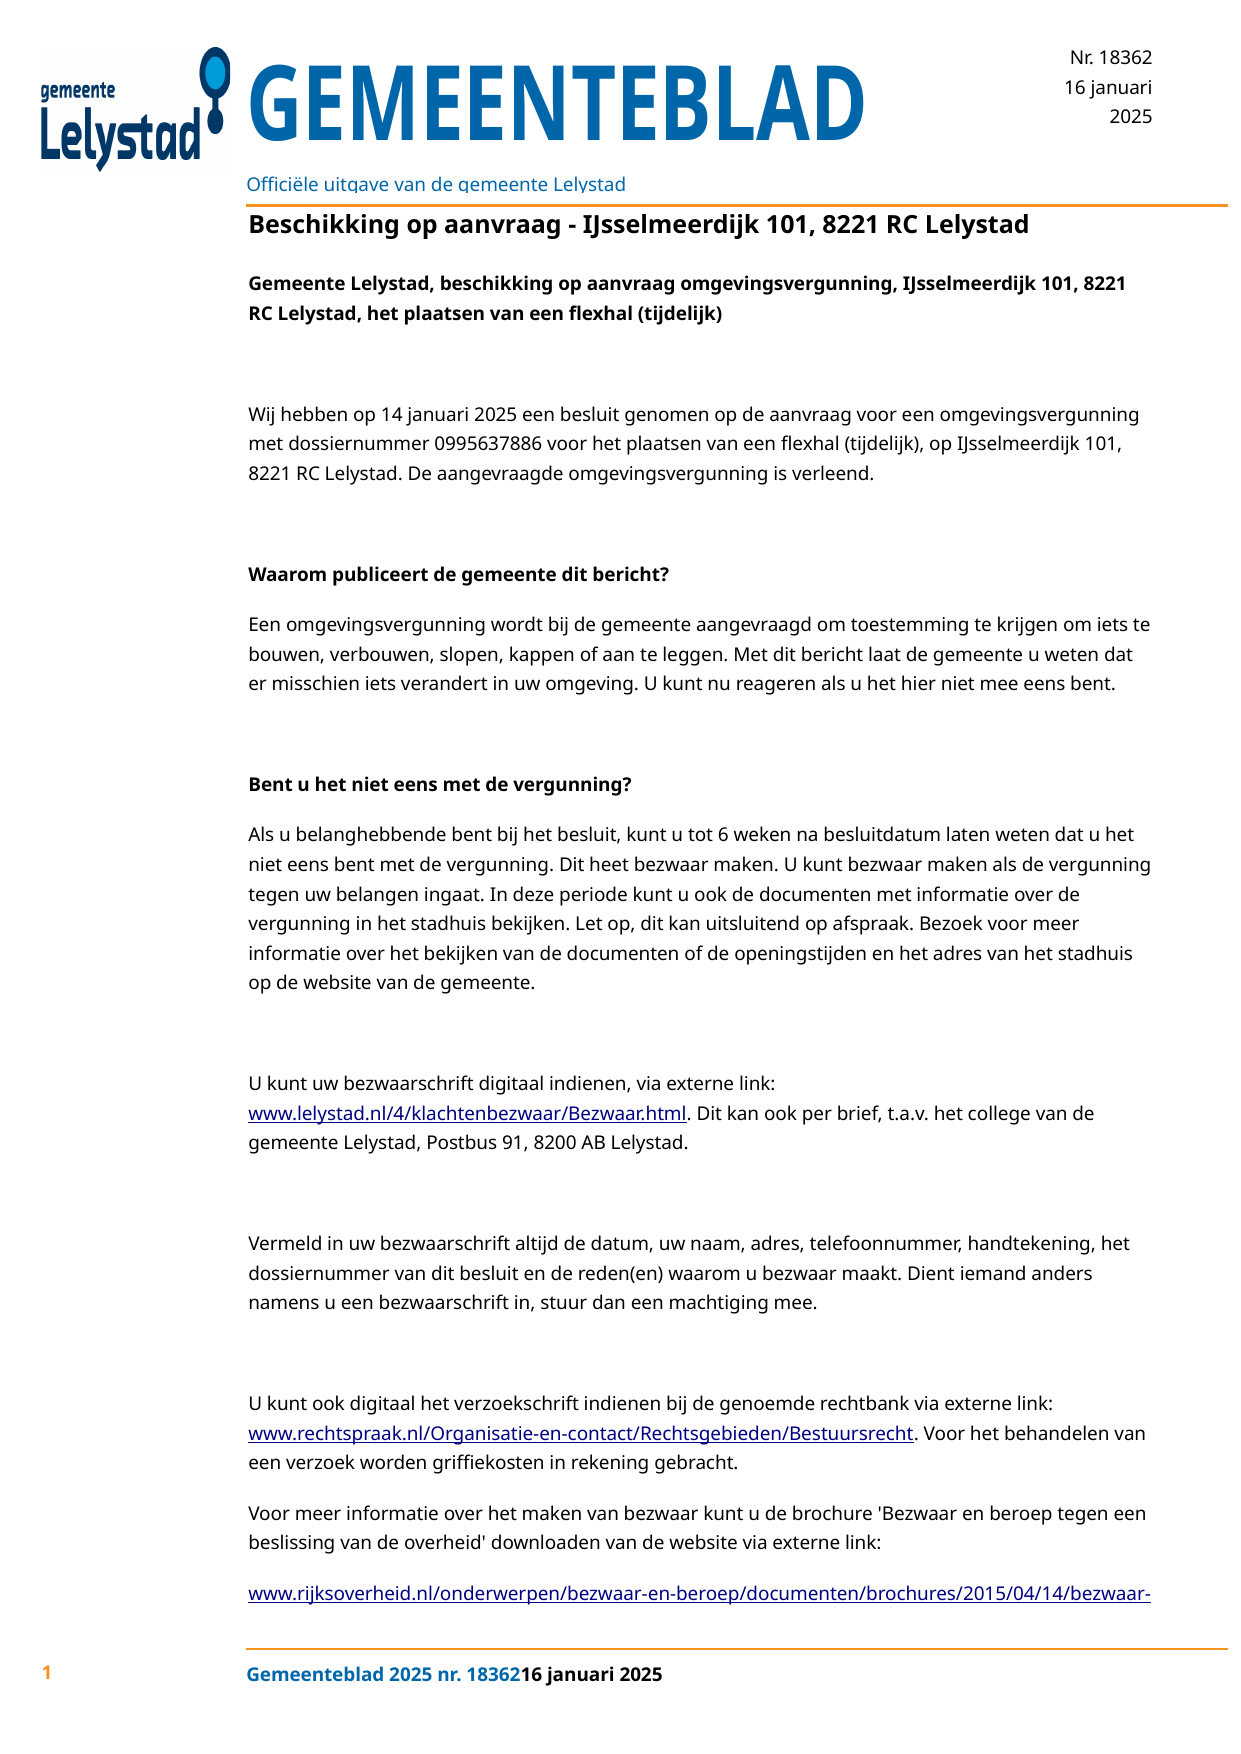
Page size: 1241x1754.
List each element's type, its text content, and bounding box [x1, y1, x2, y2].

text U kunt ook digitaal het verzoekschrift indienen bij de genoemde rechtbank via externe link: www.rechtspraak.nl/Organisatie-en-contact/Rechtsgebieden/Bestuursrecht. Voor het behandelen van een verzoek worden griffiekosten in rekening gebracht. [248, 1390, 1152, 1475]
picture [41, 47, 231, 172]
text Vermeld in uw bezwaarschrift altijd de datum, uw naam, adres, telefoonnummer, handtekening, het dossiernummer van dit besluit en de reden(en) waarom u bezwaar maakt. Dient iemand anders namens u een bezwaarschrift in, stuur dan een machtiging mee. [248, 1230, 1152, 1315]
text Een omgevingsvergunning wordt bij de gemeente aangevraagd om toestemming te krijgen om iets te bouwen, verbouwen, slopen, kappen of aan te leggen. Met dit bericht laat de gemeente u weten dat er misschien iets verandert in uw omgeving. U kunt nu reageren als u het hier niet mee eens bent. [248, 611, 1152, 696]
text Bent u het niet eens met de vergunning? [248, 771, 1152, 797]
text Beschikking op aanvraag - IJsselmeerdijk 101, 8221 RC Lelystad [248, 207, 1152, 241]
text Wij hebben op 14 januari 2025 een besluit genomen op de aanvraag voor een omgevingsvergunning met dossiernummer 0995637886 voor het plaatsen van een flexhal (tijdelijk), op IJsselmeerdijk 101, 8221 RC Lelystad. De aangevraagde omgevingsvergunning is verleend. [248, 401, 1152, 486]
text Gemeente Lelystad, beschikking op aanvraag omgevingsvergunning, IJsselmeerdijk 101, 8221 RC Lelystad, het plaatsen van een flexhal (tijdelijk) [248, 270, 1152, 326]
text Als u belanghebbende bent bij het besluit, kunt u tot 6 weken na besluitdatum laten weten dat u het niet eens bent met de vergunning. Dit heet bezwaar maken. U kunt bezwaar maken als de vergunning tegen uw belangen ingaat. In deze periode kunt u ook de documenten met informatie over de vergunning in het stadhuis bekijken. Let op, dit kan uitsluitend op afspraak. Bezoek voor meer informatie over het bekijken van de documenten of de openingstijden en het adres van het stadhuis op de website van de gemeente. [248, 822, 1152, 995]
text Voor meer informatie over het maken van bezwaar kunt u de brochure 'Bezwaar en beroep tegen een beslissing van de overheid' downloaden van de website via externe link: [248, 1500, 1152, 1555]
text Waarom publiceert de gemeente dit bericht? [248, 561, 1152, 586]
text www.rijksoverheid.nl/onderwerpen/bezwaar-en-beroep/documenten/brochures/2015/04/14/bezwaar- [248, 1580, 1152, 1606]
text U kunt uw bezwaarschrift digitaal indienen, via externe link: www.lelystad.nl/4/klachtenbezwaar/Bezwaar.html. Dit kan ook per brief, t.a.v. het college van de gemeente Lelystad, Postbus 91, 8200 AB Lelystad. [248, 1070, 1152, 1155]
